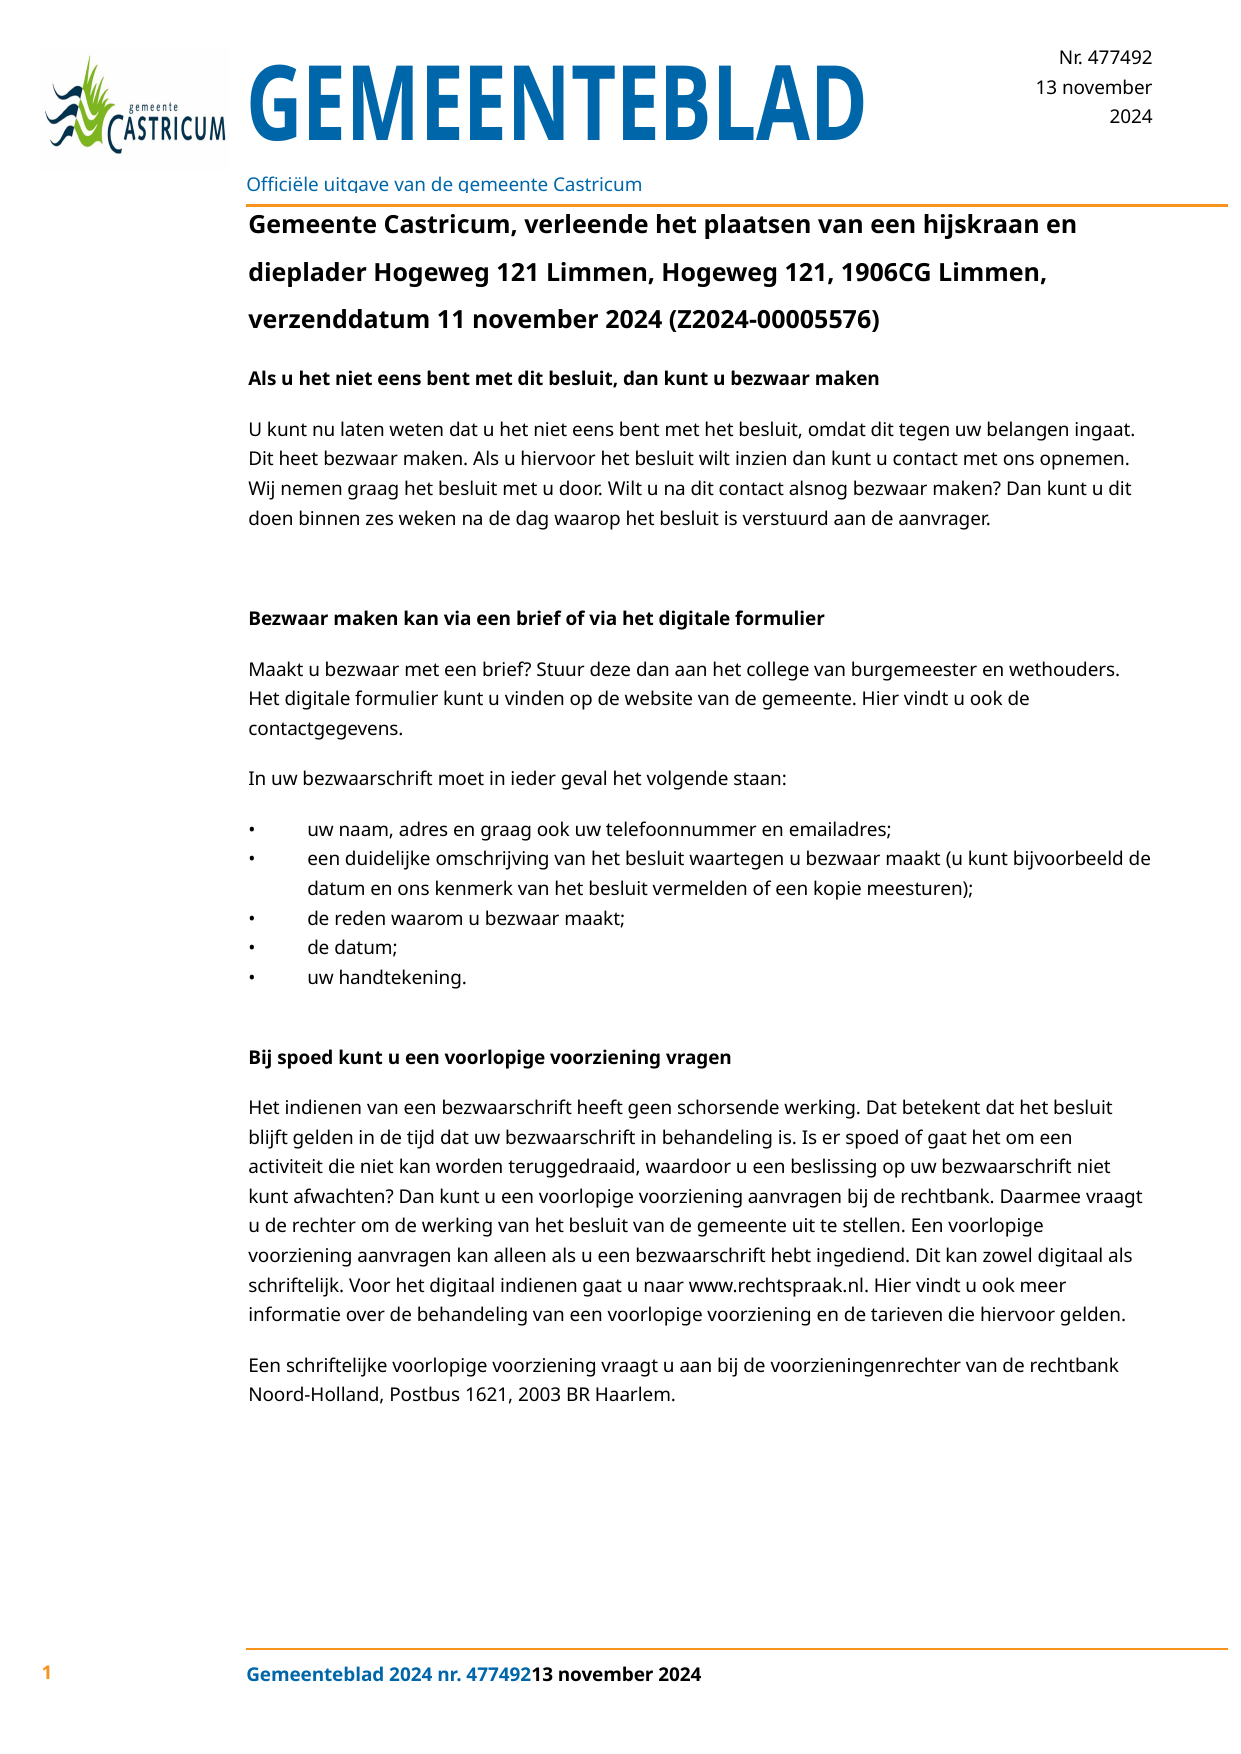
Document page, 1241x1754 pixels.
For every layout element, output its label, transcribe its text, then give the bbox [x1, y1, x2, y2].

list de reden waarom u bezwaar maakt; [248, 905, 1152, 930]
list uw naam, adres en graag ook uw telefoonnummer en emailadres; [248, 816, 1152, 842]
text In uw bezwaarschrift moet in ieder geval het volgende staan: [248, 766, 1152, 791]
text Gemeente Castricum, verleende het plaatsen van een hijskraan en dieplader Hogeweg 121 Limmen, Hogeweg 121, 1906CG Limmen, verzenddatum 11 november 2024 (Z2024-00005576) [248, 207, 1152, 336]
picture [41, 47, 231, 172]
list uw handtekening. [248, 964, 1152, 989]
text Het indienen van een bezwaarschrift heeft geen schorsende werking. Dat betekent dat het besluit blijft gelden in de tijd dat uw bezwaarschrift in behandeling is. Is er spoed of gaat het om een activiteit die niet kan worden teruggedraaid, waardoor u een beslissing op uw bezwaarschrift niet kunt afwachten? Dan kunt u een voorlopige voorziening aanvragen bij de rechtbank. Daarmee vraagt u de rechter om de werking van het besluit van de gemeente uit te stellen. Een voorlopige voorziening aanvragen kan alleen als u een bezwaarschrift hebt ingediend. Dit kan zowel digitaal als schriftelijk. Voor het digitaal indienen gaat u naar www.rechtspraak.nl. Hier vindt u ook meer informatie over de behandeling van een voorlopige voorziening en de tarieven die hiervoor gelden. [248, 1094, 1152, 1327]
list de datum; [248, 934, 1152, 960]
text Maakt u bezwaar met een brief? Stuur deze dan aan het college van burgemeester en wethouders. Het digitale formulier kunt u vinden op de website van de gemeente. Hier vindt u ook de contactgegevens. [248, 656, 1152, 741]
text Als u het niet eens bent met dit besluit, dan kunt u bezwaar maken [248, 366, 1152, 391]
text Bij spoed kunt u een voorlopige voorziening vragen [248, 1044, 1152, 1069]
text U kunt nu laten weten dat u het niet eens bent met het besluit, omdat dit tegen uw belangen ingaat. Dit heet bezwaar maken. Als u hiervoor het besluit wilt inzien dan kunt u contact met ons opnemen. Wij nemen graag het besluit met u door. Wilt u na dit contact alsnog bezwaar maken? Dan kunt u dit doen binnen zes weken na de dag waarop het besluit is verstuurd aan de aanvrager. [248, 416, 1152, 530]
text Bezwaar maken kan via een brief of via het digitale formulier [248, 606, 1152, 631]
list een duidelijke omschrijving van het besluit waartegen u bezwaar maakt (u kunt bijvoorbeeld de datum en ons kenmerk van het besluit vermelden of een kopie meesturen); [248, 846, 1152, 901]
text Een schriftelijke voorlopige voorziening vraagt u aan bij de voorzieningenrechter van de rechtbank Noord-Holland, Postbus 1621, 2003 BR Haarlem. [248, 1352, 1152, 1407]
